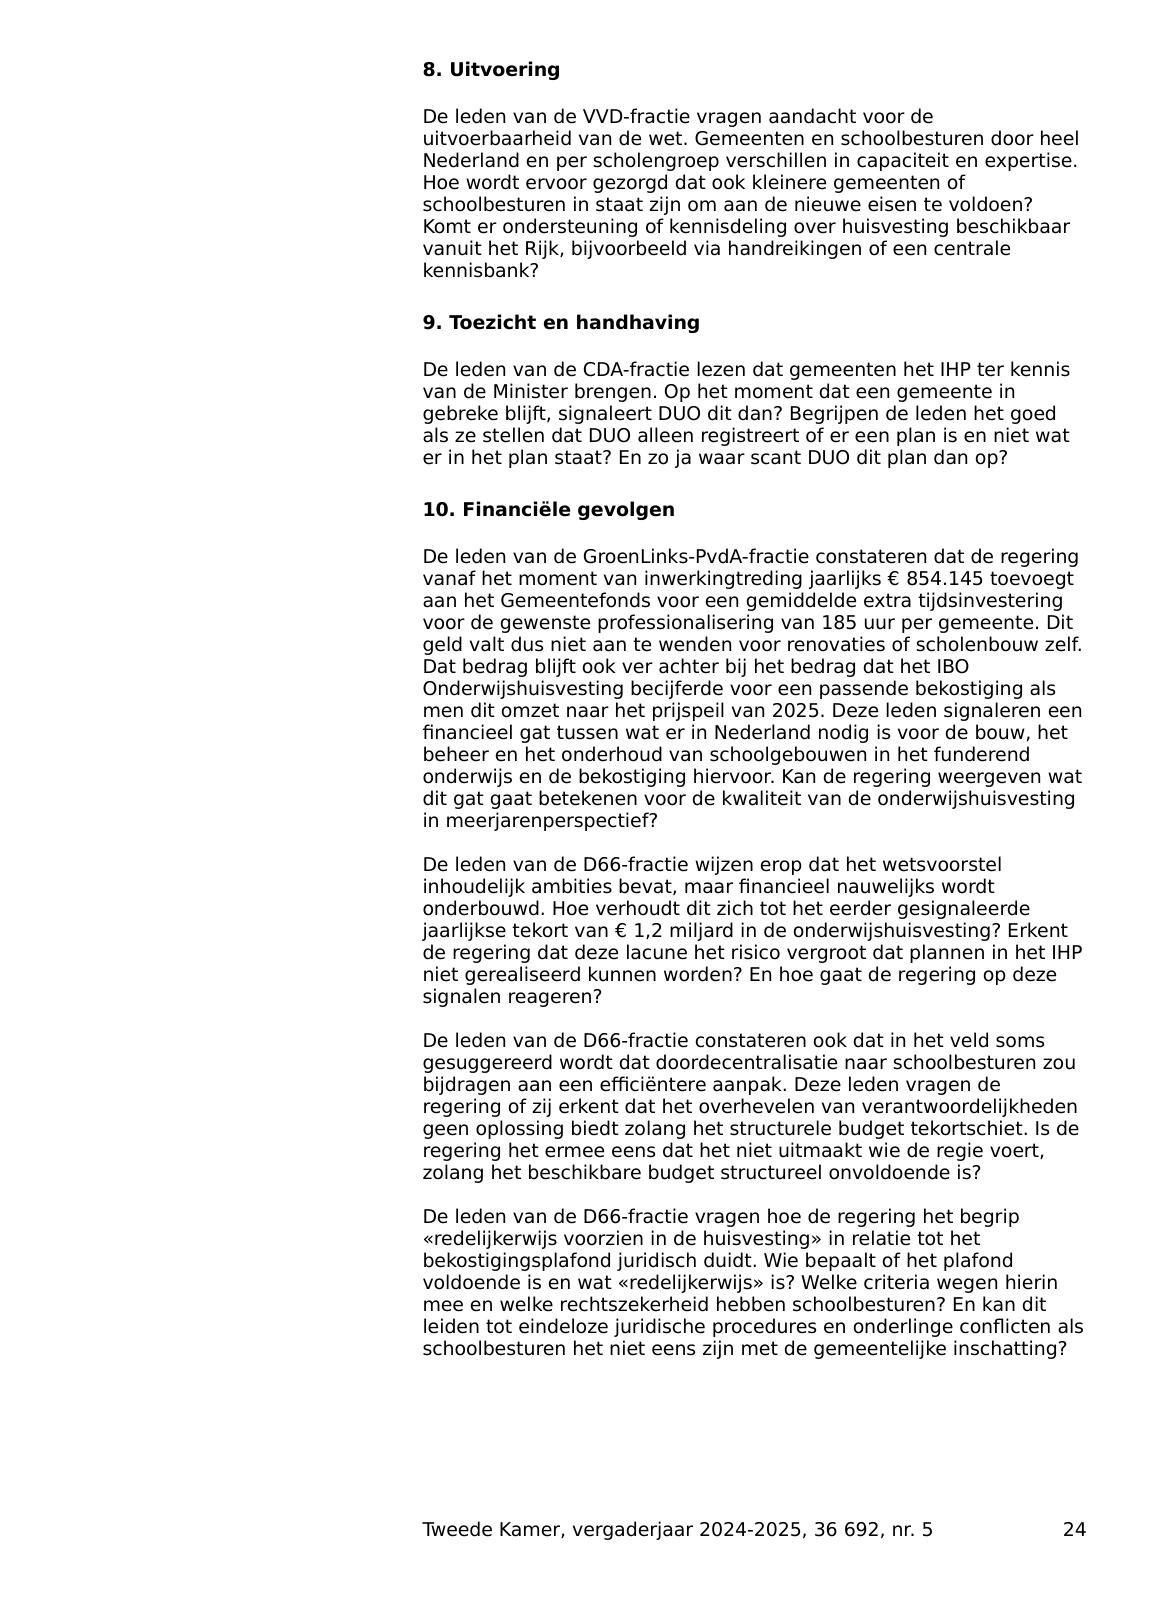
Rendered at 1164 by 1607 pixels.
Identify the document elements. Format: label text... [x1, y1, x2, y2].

subtitle 10. Financiële gevolgen [422, 499, 1087, 521]
text De leden van de D66-fractie wijzen erop dat het wetsvoorstel inhoudelijk ambities bevat, maar financieel nauwelijks wordt onderbouwd. Hoe verhoudt dit zich tot het eerder gesignaleerde jaarlijkse tekort van € 1,2 miljard in de onderwijshuisvesting? Erkent de regering dat deze lacune het risico vergroot dat plannen in het IHP niet gerealiseerd kunnen worden? En hoe gaat de regering op deze signalen reageren? [422, 854, 1087, 1007]
text De leden van de GroenLinks-PvdA-fractie constateren dat de regering vanaf het moment van inwerkingtreding jaarlijks € 854.145 toevoegt aan het Gemeentefonds voor een gemiddelde extra tijdsinvestering voor de gewenste professionalisering van 185 uur per gemeente. Dit geld valt dus niet aan te wenden voor renovaties of scholenbouw zelf. Dat bedrag blijft ook ver achter bij het bedrag dat het IBO Onderwijshuisvesting becijferde voor een passende bekostiging als men dit omzet naar het prijspeil van 2025. Deze leden signaleren een financieel gat tussen wat er in Nederland nodig is voor de bouw, het beheer en het onderhoud van schoolgebouwen in het funderend onderwijs en de bekostiging hiervoor. Kan de regering weergeven wat dit gat gaat betekenen voor de kwaliteit van de onderwijshuisvesting in meerjarenperspectief? [422, 546, 1087, 831]
text De leden van de D66-fractie vragen hoe de regering het begrip «redelijkerwijs voorzien in de huisvesting» in relatie tot het bekostigingsplafond juridisch duidt. Wie bepaalt of het plafond voldoende is en wat «redelijkerwijs» is? Welke criteria wegen hierin mee en welke rechtszekerheid hebben schoolbesturen? En kan dit leiden tot eindeloze juridische procedures en onderlinge conflicten als schoolbesturen het niet eens zijn met de gemeentelijke inschatting? [422, 1206, 1087, 1359]
subtitle 9. Toezicht en handhaving [422, 312, 1087, 334]
text De leden van de VVD-fractie vragen aandacht voor de uitvoerbaarheid van de wet. Gemeenten en schoolbesturen door heel Nederland en per scholengroep verschillen in capaciteit en expertise. Hoe wordt ervoor gezorgd dat ook kleinere gemeenten of schoolbesturen in staat zijn om aan de nieuwe eisen te voldoen? Komt er ondersteuning of kennisdeling over huisvesting beschikbaar vanuit het Rijk, bijvoorbeeld via handreikingen of een centrale kennisbank? [422, 106, 1087, 282]
text De leden van de D66-fractie constateren ook dat in het veld soms gesuggereerd wordt dat doordecentralisatie naar schoolbesturen zou bijdragen aan een efficiëntere aanpak. Deze leden vragen de regering of zij erkent dat het overhevelen van verantwoordelijkheden geen oplossing biedt zolang het structurele budget tekortschiet. Is de regering het ermee eens dat het niet uitmaakt wie de regie voert, zolang het beschikbare budget structureel onvoldoende is? [422, 1030, 1087, 1183]
subtitle 8. Uitvoering [422, 59, 1087, 81]
text De leden van de CDA-fractie lezen dat gemeenten het IHP ter kennis van de Minister brengen. Op het moment dat een gemeente in gebreke blijft, signaleert DUO dit dan? Begrijpen de leden het goed als ze stellen dat DUO alleen registreert of er een plan is en niet wat er in het plan staat? En zo ja waar scant DUO dit plan dan op? [422, 359, 1087, 469]
